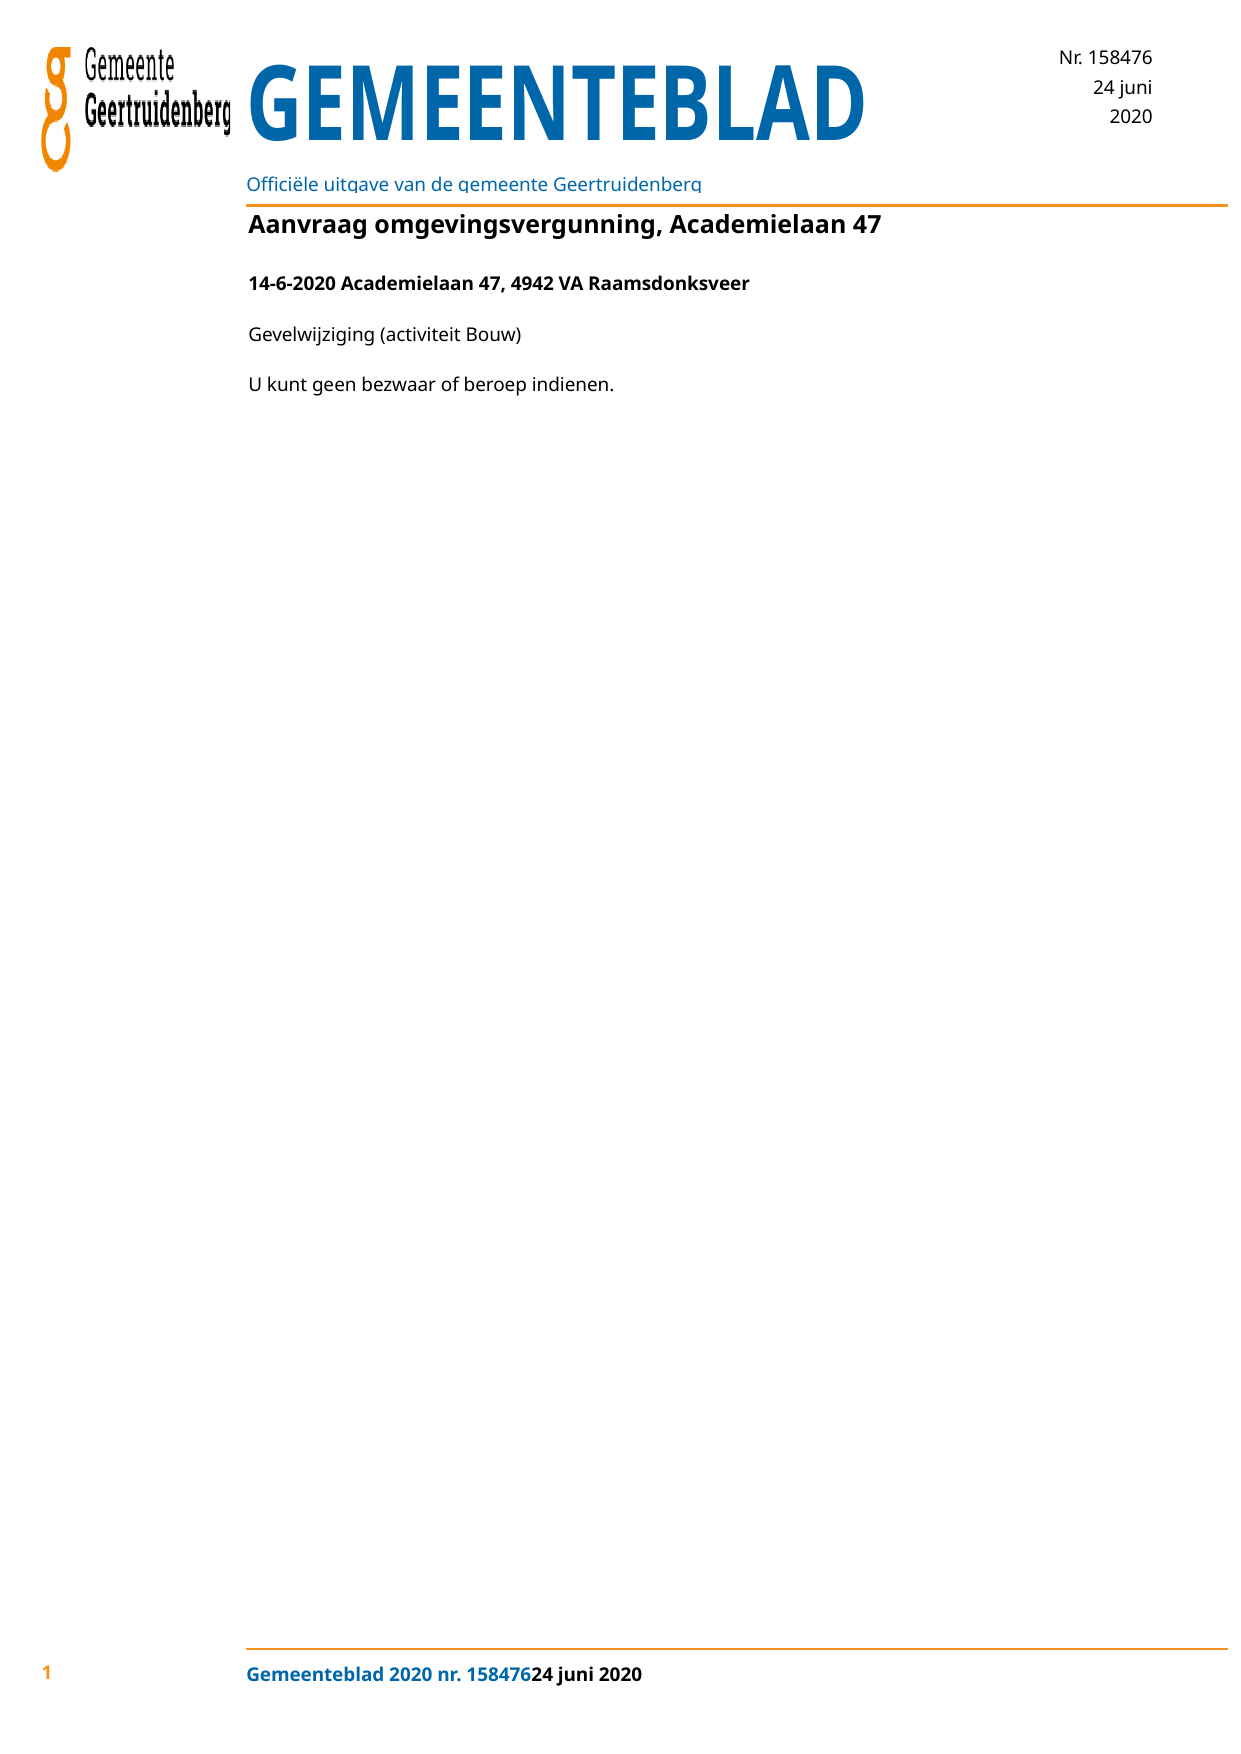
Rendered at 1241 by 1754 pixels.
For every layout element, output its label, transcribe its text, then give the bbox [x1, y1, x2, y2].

text Gevelwijziging (activiteit Bouw) [248, 321, 1152, 346]
text Aanvraag omgevingsvergunning, Academielaan 47 [248, 207, 1152, 241]
text U kunt geen bezwaar of beroep indienen. [248, 371, 1152, 397]
text 14-6-2020 Academielaan 47, 4942 VA Raamsdonksveer [248, 270, 1152, 296]
picture [41, 47, 231, 172]
